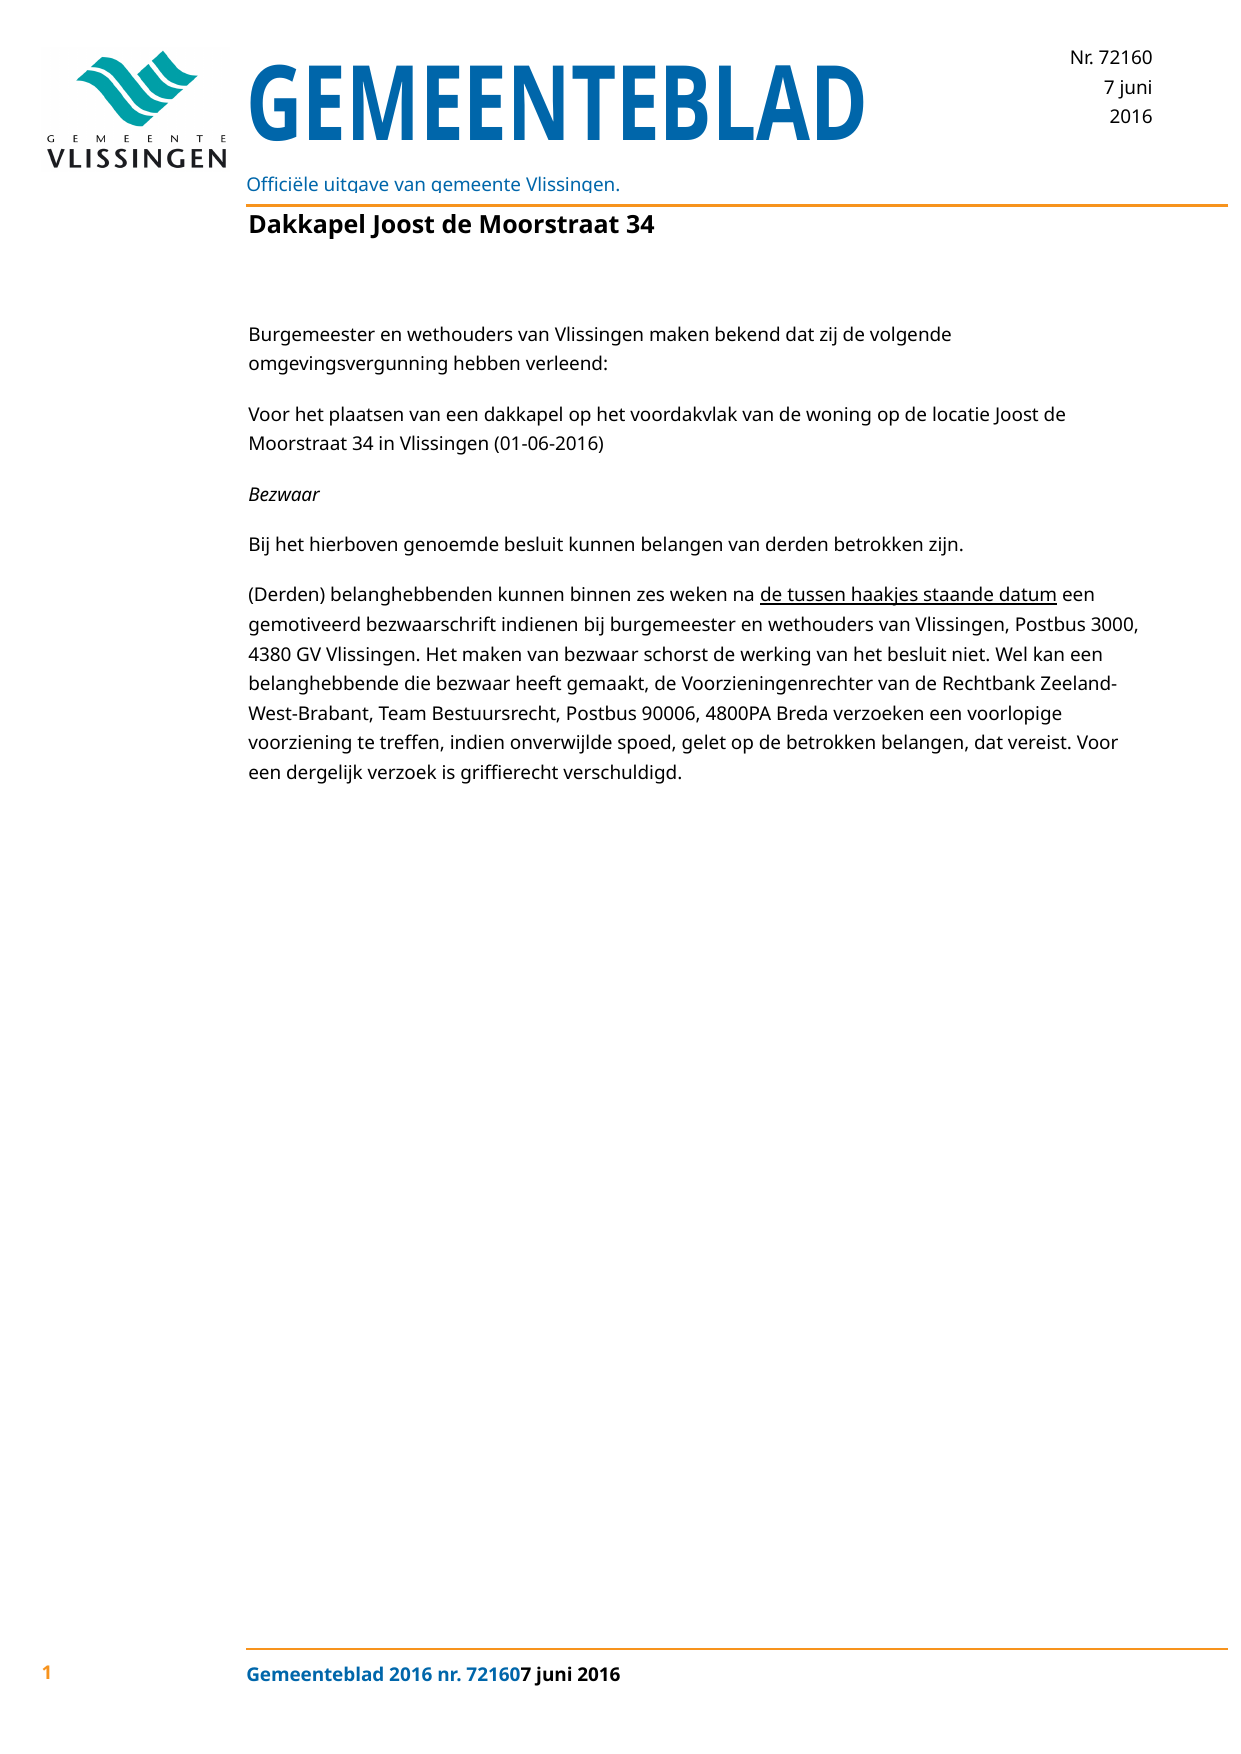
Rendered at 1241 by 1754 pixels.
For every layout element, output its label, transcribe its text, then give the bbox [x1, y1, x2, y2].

picture [41, 47, 231, 172]
text Bezwaar [248, 481, 1152, 506]
text Voor het plaatsen van een dakkapel op het voordakvlak van de woning op de locatie Joost de Moorstraat 34 in Vlissingen (01-06-2016) [248, 401, 1152, 456]
text (Derden) belanghebbenden kunnen binnen zes weken na de tussen haakjes staande datum een gemotiveerd bezwaarschrift indienen bij burgemeester en wethouders van Vlissingen, Postbus 3000, 4380 GV Vlissingen. Het maken van bezwaar schorst de werking van het besluit niet. Wel kan een belanghebbende die bezwaar heeft gemaakt, de Voorzieningenrechter van de Rechtbank Zeeland-West-Brabant, Team Bestuursrecht, Postbus 90006, 4800PA Breda verzoeken een voorlopige voorziening te treffen, indien onverwijlde spoed, gelet op de betrokken belangen, dat vereist. Voor een dergelijk verzoek is griffierecht verschuldigd. [248, 582, 1152, 785]
text Dakkapel Joost de Moorstraat 34 [248, 207, 1152, 241]
text Burgemeester en wethouders van Vlissingen maken bekend dat zij de volgende omgevingsvergunning hebben verleend: [248, 321, 1152, 376]
text Bij het hierboven genoemde besluit kunnen belangen van derden betrokken zijn. [248, 531, 1152, 557]
